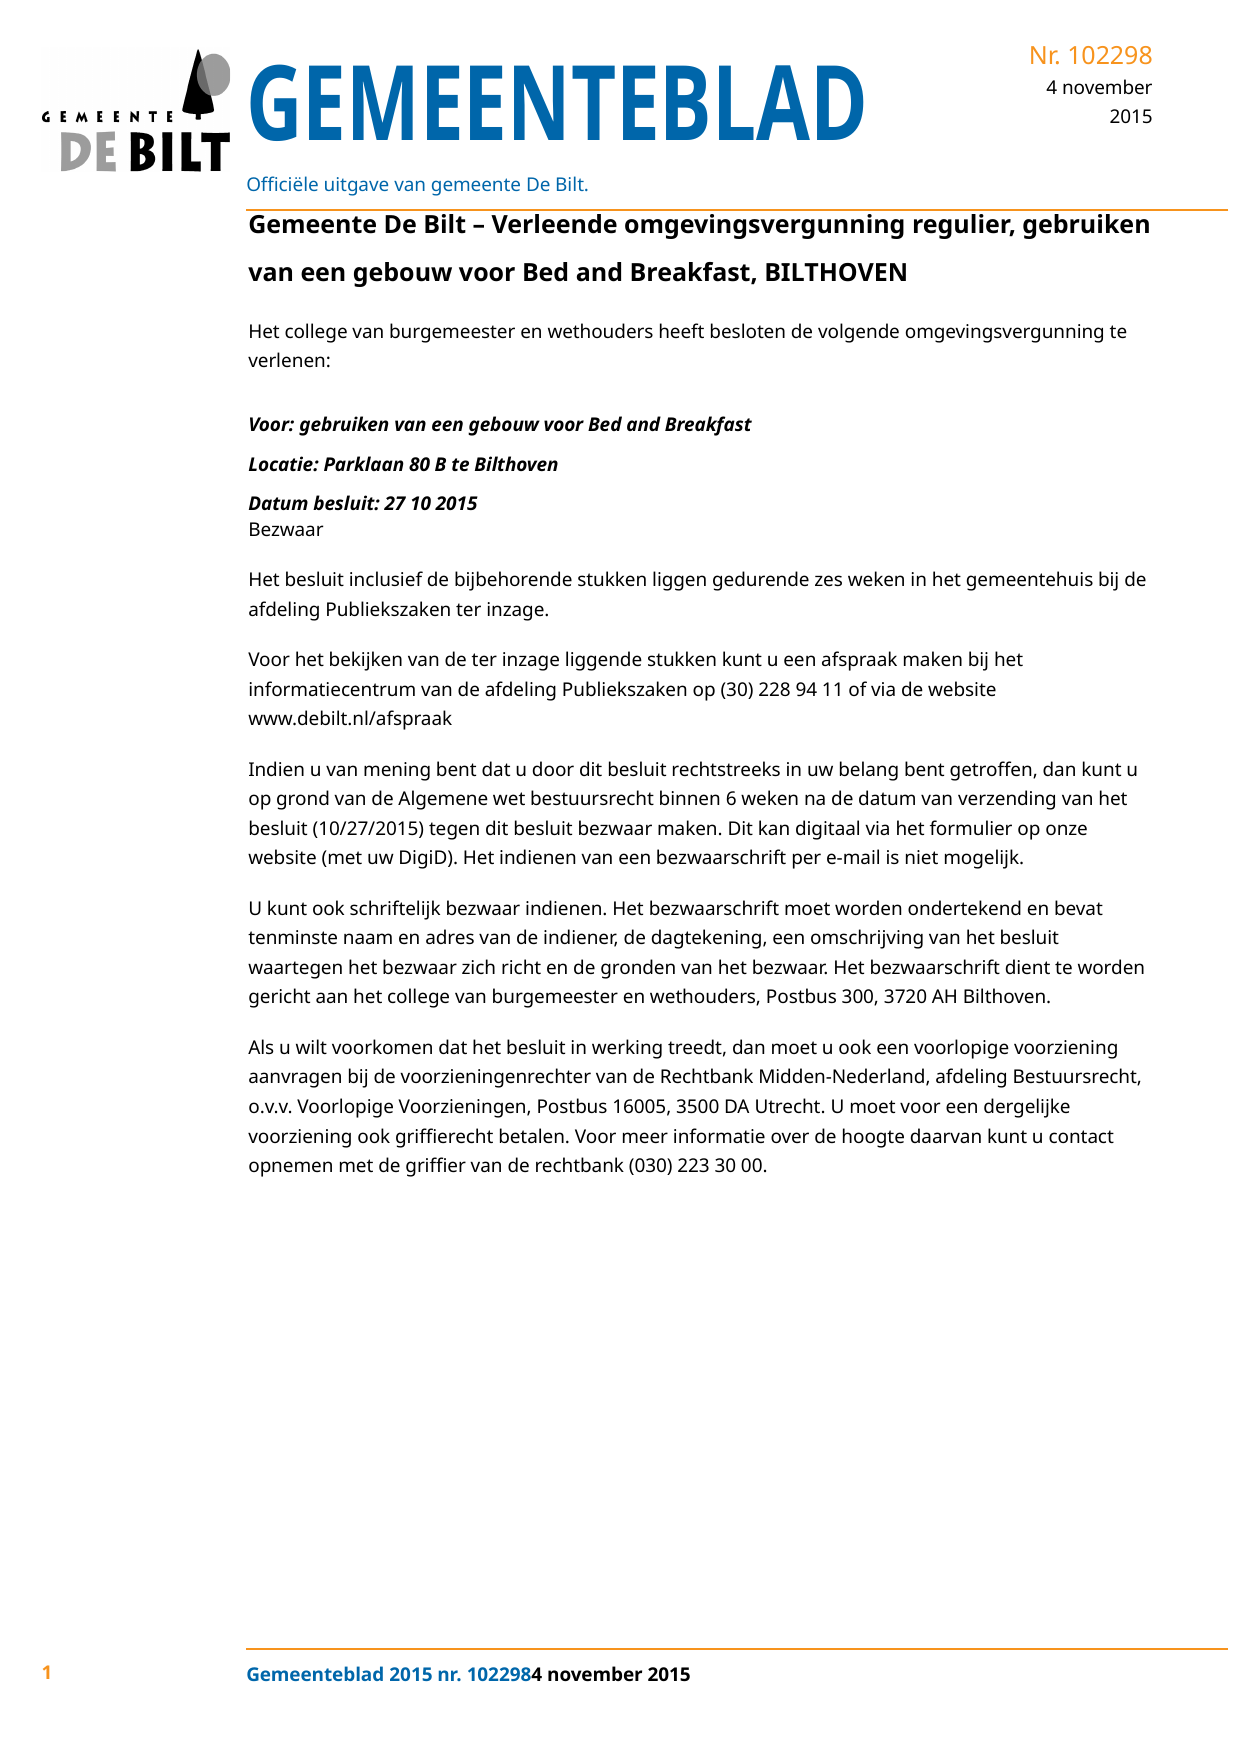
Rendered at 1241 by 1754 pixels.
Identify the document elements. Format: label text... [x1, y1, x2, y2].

text Indien u van mening bent dat u door dit besluit rechtstreeks in uw belang bent getroffen, dan kunt u op grond van de Algemene wet bestuursrecht binnen 6 weken na de datum van verzending van het besluit (10/27/2015) tegen dit besluit bezwaar maken. Dit kan digitaal via het formulier op onze website (met uw DigiD). Het indienen van een bezwaarschrift per e-mail is niet mogelijk. [248, 756, 1152, 870]
text Gemeente De Bilt – Verleende omgevingsvergunning regulier, gebruiken van een gebouw voor Bed and Breakfast, BILTHOVEN [248, 211, 1152, 288]
text U kunt ook schriftelijk bezwaar indienen. Het bezwaarschrift moet worden ondertekend en bevat tenminste naam en adres van de indiener, de dagtekening, een omschrijving van het besluit waartegen het bezwaar zich richt en de gronden van het bezwaar. Het bezwaarschrift dient te worden gericht aan het college van burgemeester en wethouders, Postbus 300, 3720 AH Bilthoven. [248, 895, 1152, 1009]
text Voor het bekijken van de ter inzage liggende stukken kunt u een afspraak maken bij het informatiecentrum van de afdeling Publiekszaken op (30) 228 94 11 of via de website www.debilt.nl/afspraak [248, 646, 1152, 731]
text Het besluit inclusief de bijbehorende stukken liggen gedurende zes weken in het gemeentehuis bij de afdeling Publiekszaken ter inzage. [248, 566, 1152, 621]
text Voor: gebruiken van een gebouw voor Bed and Breakfast [248, 411, 1152, 437]
text Het college van burgemeester en wethouders heeft besloten de volgende omgevingsvergunning te verlenen: [248, 318, 1152, 373]
picture [41, 47, 231, 172]
text Bezwaar [248, 516, 1152, 541]
text Datum besluit: 27 10 2015 [248, 490, 1152, 516]
text Locatie: Parklaan 80 B te Bilthoven [248, 451, 1152, 476]
text Als u wilt voorkomen dat het besluit in werking treedt, dan moet u ook een voorlopige voorziening aanvragen bij de voorzieningenrechter van de Rechtbank Midden-Nederland, afdeling Bestuursrecht, o.v.v. Voorlopige Voorzieningen, Postbus 16005, 3500 DA Utrecht. U moet voor een dergelijke voorziening ook griffierecht betalen. Voor meer informatie over de hoogte daarvan kunt u contact opnemen met de griffier van de rechtbank (030) 223 30 00. [248, 1034, 1152, 1178]
